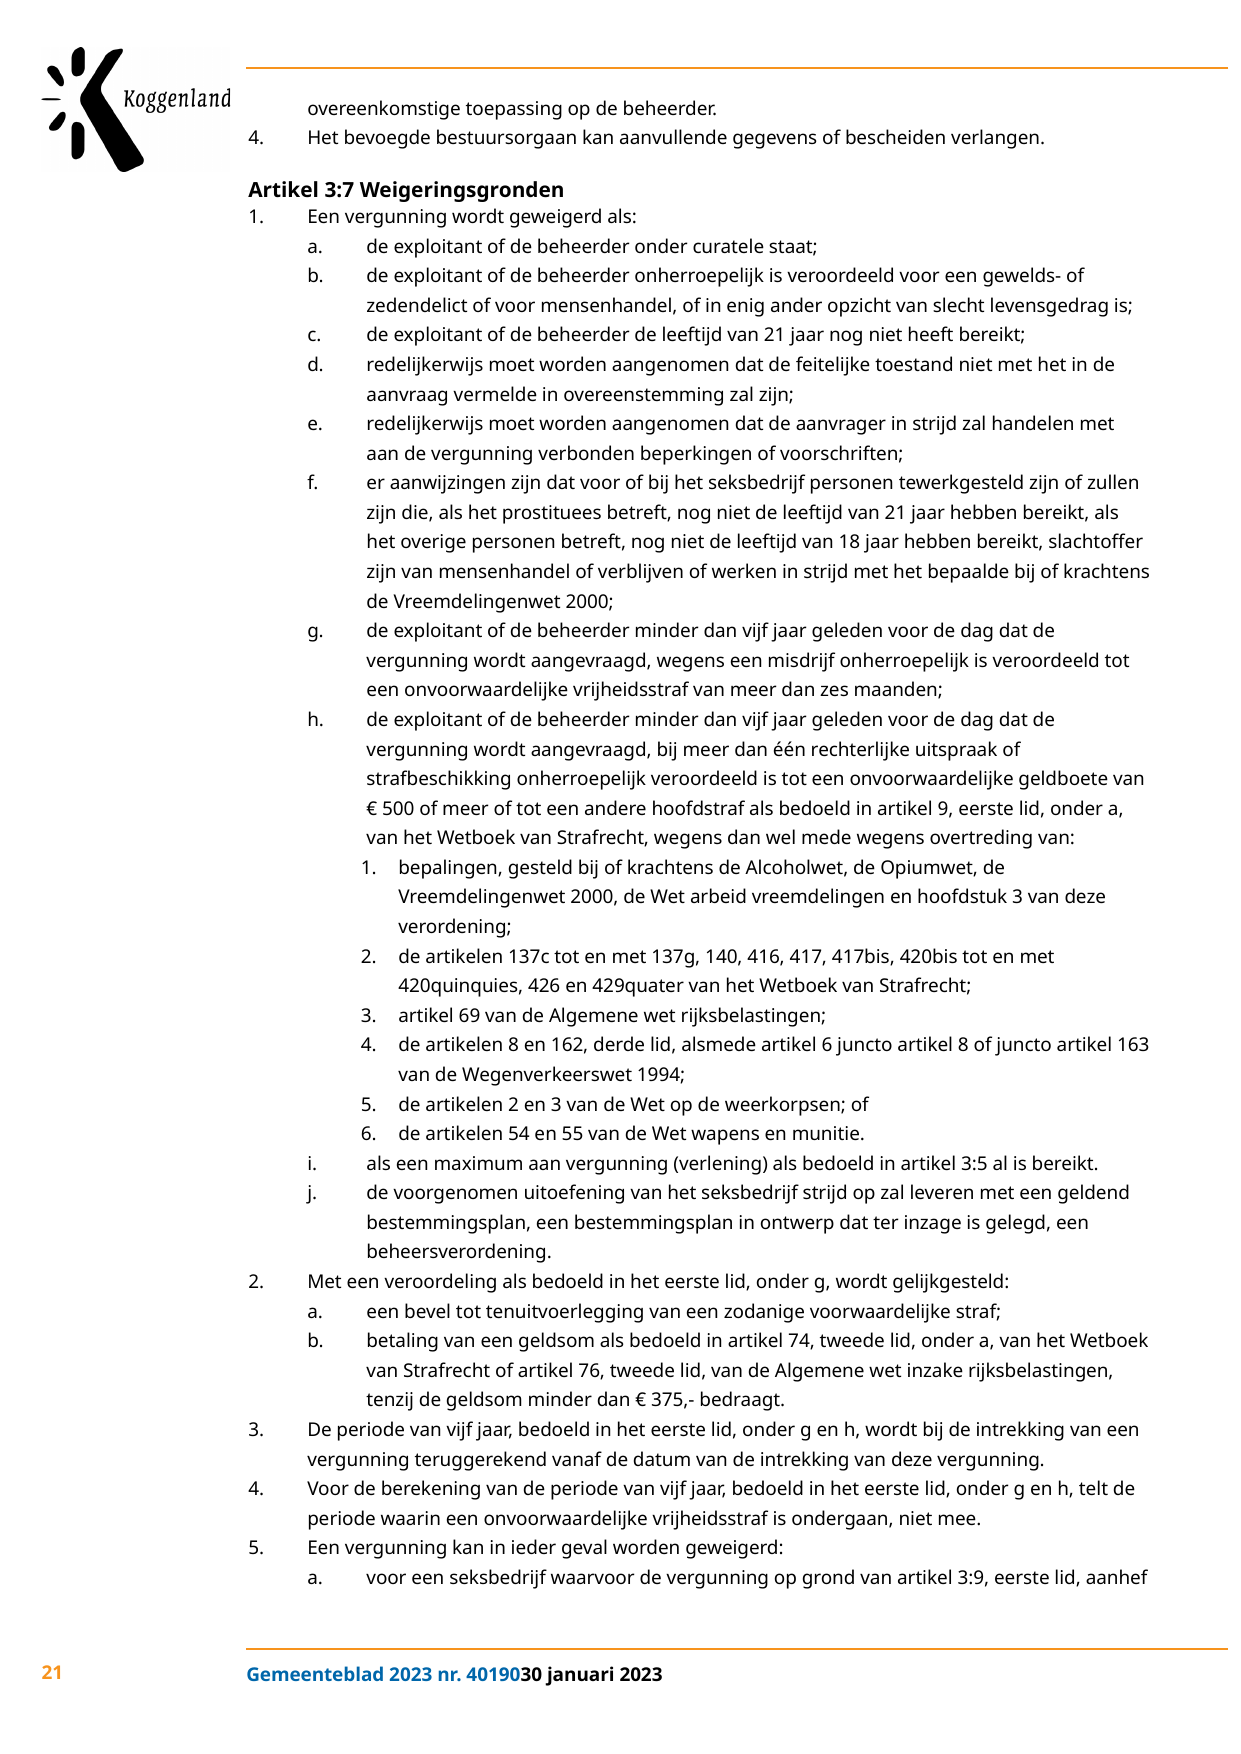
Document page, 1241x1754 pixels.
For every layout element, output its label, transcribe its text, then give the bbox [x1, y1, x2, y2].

list de exploitant of de beheerder minder dan vijf jaar geleden voor de dag dat de vergunning wordt aangevraagd, wegens een misdrijf onherroepelijk is veroordeeld tot een onvoorwaardelijke vrijheidsstraf van meer dan zes maanden; [307, 617, 1152, 702]
list bepalingen, gesteld bij of krachtens de Alcoholwet, de Opiumwet, de Vreemdelingenwet 2000, de Wet arbeid vreemdelingen en hoofdstuk 3 van deze verordening; [361, 854, 1152, 939]
list de exploitant of de beheerder minder dan vijf jaar geleden voor de dag dat de vergunning wordt aangevraagd, bij meer dan één rechterlijke uitspraak of strafbeschikking onherroepelijk veroordeeld is tot een onvoorwaardelijke geldboete van € 500 of meer of tot een andere hoofdstraf als bedoeld in artikel 9, eerste lid, onder a, van het Wetboek van Strafrecht, wegens dan wel mede wegens overtreding van: [307, 706, 1152, 850]
list de artikelen 54 en 55 van de Wet wapens en munitie. [361, 1120, 1152, 1146]
list artikel 69 van de Algemene wet rijksbelastingen; [361, 1002, 1152, 1028]
list de artikelen 2 en 3 van de Wet op de weerkorpsen; of [361, 1091, 1152, 1116]
list redelijkerwijs moet worden aangenomen dat de feitelijke toestand niet met het in de aanvraag vermelde in overeenstemming zal zijn; [307, 351, 1152, 406]
list Voor de berekening van de periode van vijf jaar, bedoeld in het eerste lid, onder g en h, telt de periode waarin een onvoorwaardelijke vrijheidsstraf is ondergaan, niet mee. [248, 1475, 1152, 1531]
list Een vergunning kan in ieder geval worden geweigerd: [248, 1534, 1152, 1560]
list de artikelen 8 en 162, derde lid, alsmede artikel 6 juncto artikel 8 of juncto artikel 163 van de Wegenverkeerswet 1994; [361, 1032, 1152, 1087]
list Het bevoegde bestuursorgaan kan aanvullende gegevens of bescheiden verlangen. [248, 124, 1152, 150]
list De periode van vijf jaar, bedoeld in het eerste lid, onder g en h, wordt bij de intrekking van een vergunning teruggerekend vanaf de datum van de intrekking van deze vergunning. [248, 1416, 1152, 1471]
list Een vergunning wordt geweigerd als: [248, 203, 1152, 229]
list een bevel tot tenuitvoerlegging van een zodanige voorwaardelijke straf; [307, 1298, 1152, 1323]
list redelijkerwijs moet worden aangenomen dat de aanvrager in strijd zal handelen met aan de vergunning verbonden beperkingen of voorschriften; [307, 410, 1152, 466]
picture [41, 47, 231, 172]
list overeenkomstige toepassing op de beheerder. [248, 95, 1152, 121]
list de exploitant of de beheerder de leeftijd van 21 jaar nog niet heeft bereikt; [307, 322, 1152, 347]
list er aanwijzingen zijn dat voor of bij het seksbedrijf personen tewerkgesteld zijn of zullen zijn die, als het prostituees betreft, nog niet de leeftijd van 21 jaar hebben bereikt, als het overige personen betreft, nog niet de leeftijd van 18 jaar hebben bereikt, slachtoffer zijn van mensenhandel of verblijven of werken in strijd met het bepaalde bij of krachtens de Vreemdelingenwet 2000; [307, 469, 1152, 613]
list voor een seksbedrijf waarvoor de vergunning op grond van artikel 3:9, eerste lid, aanhef [307, 1564, 1152, 1590]
list de exploitant of de beheerder onder curatele staat; [307, 233, 1152, 258]
list de voorgenomen uitoefening van het seksbedrijf strijd op zal leveren met een geldend bestemmingsplan, een bestemmingsplan in ontwerp dat ter inzage is gelegd, een beheersverordening. [307, 1179, 1152, 1264]
list als een maximum aan vergunning (verlening) als bedoeld in artikel 3:5 al is bereikt. [307, 1150, 1152, 1176]
list Met een veroordeling als bedoeld in het eerste lid, onder g, wordt gelijkgesteld: [248, 1268, 1152, 1294]
list betaling van een geldsom als bedoeld in artikel 74, tweede lid, onder a, van het Wetboek van Strafrecht of artikel 76, tweede lid, van de Algemene wet inzake rijksbelastingen, tenzij de geldsom minder dan € 375,- bedraagt. [307, 1327, 1152, 1412]
list de exploitant of de beheerder onherroepelijk is veroordeeld voor een gewelds- of zedendelict of voor mensenhandel, of in enig ander opzicht van slecht levensgedrag is; [307, 262, 1152, 318]
text Artikel 3:7 Weigeringsgronden [248, 175, 1152, 203]
list de artikelen 137c tot en met 137g, 140, 416, 417, 417bis, 420bis tot en met 420quinquies, 426 en 429quater van het Wetboek van Strafrecht; [361, 943, 1152, 998]
